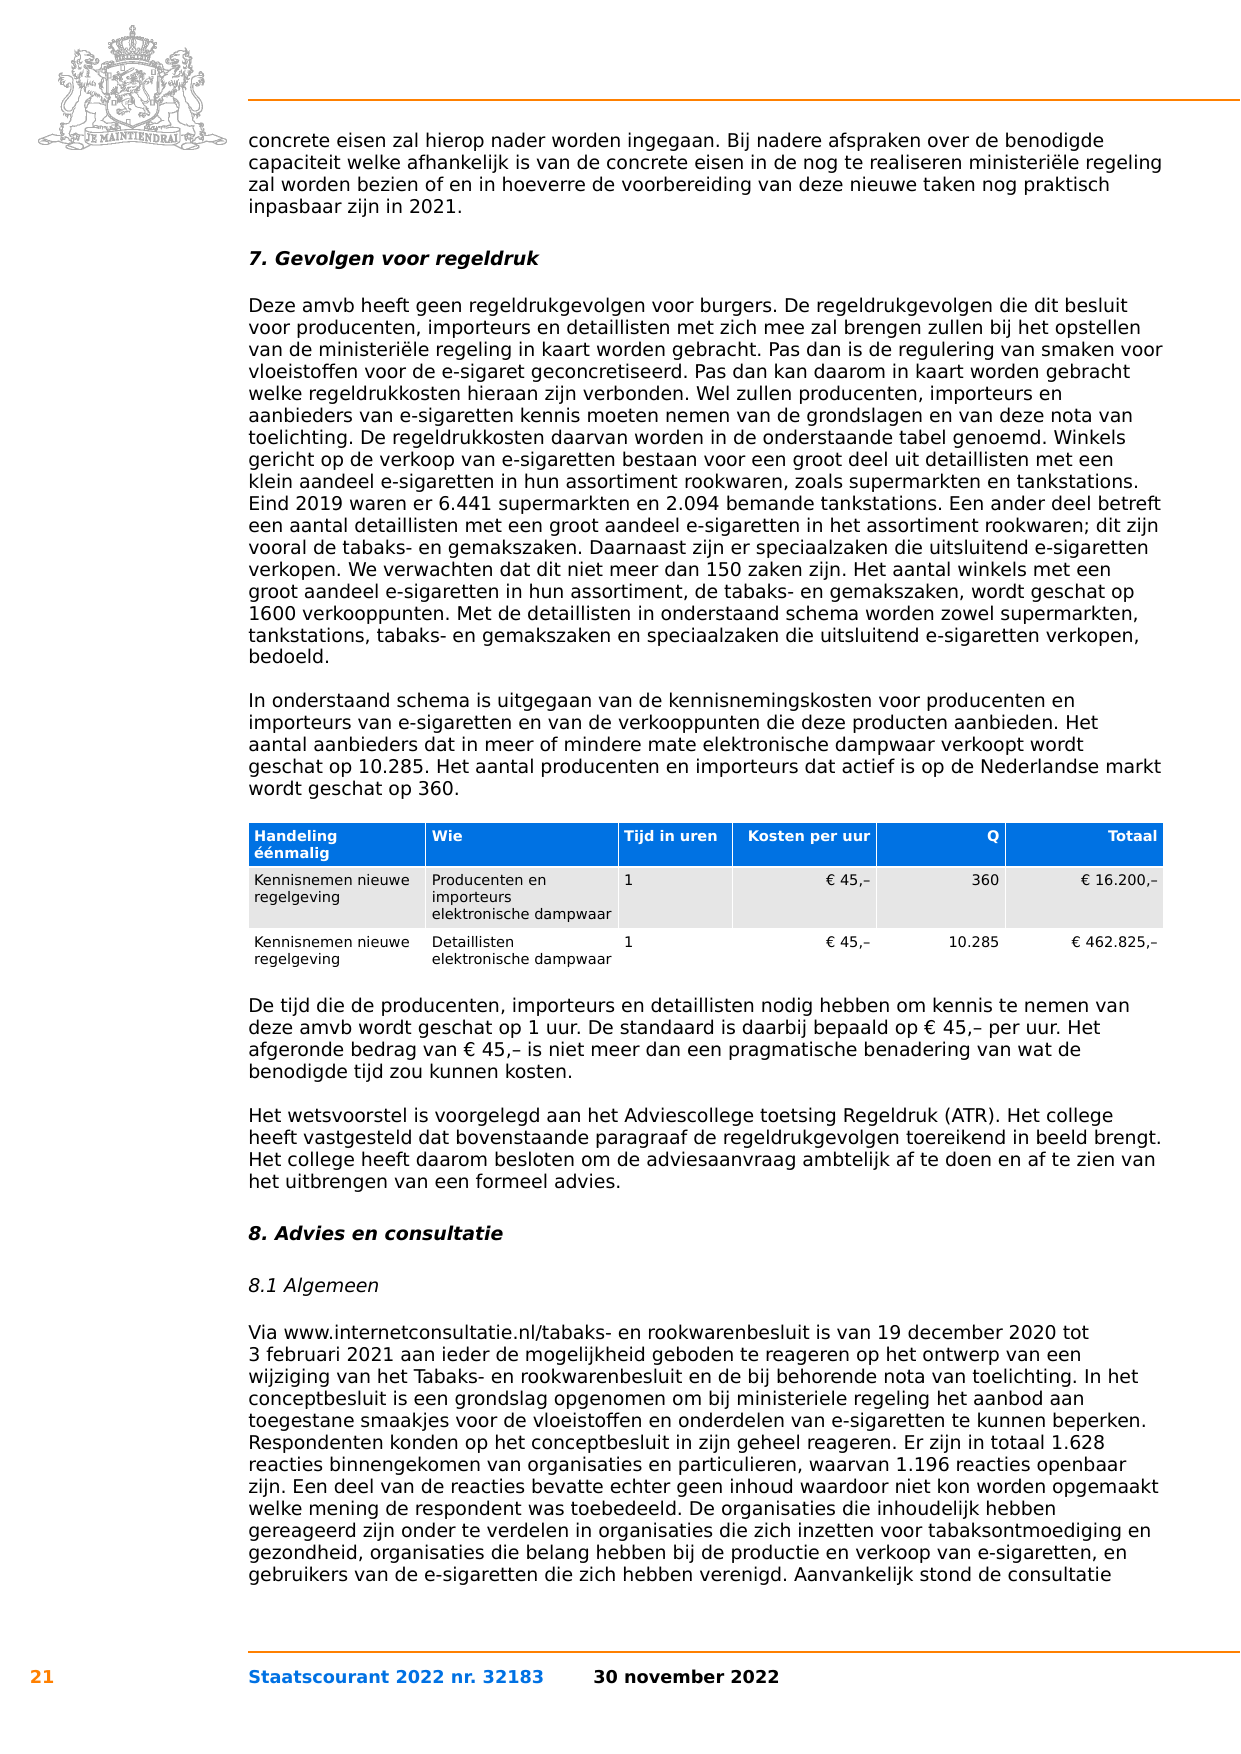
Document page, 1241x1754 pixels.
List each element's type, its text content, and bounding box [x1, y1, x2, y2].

table_cell 10.285 [877, 929, 1005, 972]
table_cell Kennisnemen nieuwe regelgeving [249, 929, 425, 972]
table_cell 360 [877, 868, 1005, 928]
table_cell Kennisnemen nieuwe regelgeving [249, 868, 425, 928]
table_cell € 45,– [733, 929, 876, 972]
table_header Tijd in uren [619, 823, 732, 866]
text Via www.internetconsultatie.nl/tabaks- en rookwarenbesluit is van 19 december 2020 tot 3 februari 2021 aan ieder de mogelijkheid geboden te reageren op het ontwerp van een wijziging van het Tabaks- en rookwarenbesluit en de bij behorende nota van toelichting. In het conceptbesluit is een grondslag opgenomen om bij ministeriele regeling het aanbod aan toegestane smaakjes voor de vloeistoffen en onderdelen van e-sigaretten te kunnen beperken. Respondenten konden op het conceptbesluit in zijn geheel reageren. Er zijn in totaal 1.628 reacties binnengekomen van organisaties en particulieren, waarvan 1.196 reacties openbaar zijn. Een deel van de reacties bevatte echter geen inhoud waardoor niet kon worden opgemaakt welke mening de respondent was toebedeeld. De organisaties die inhoudelijk hebben gereageerd zijn onder te verdelen in organisaties die zich inzetten voor tabaksontmoediging en gezondheid, organisaties die belang hebben bij de productie en verkoop van e-sigaretten, en gebruikers van de e-sigaretten die zich hebben verenigd. Aanvankelijk stond de consultatie [248, 1322, 1163, 1586]
table_cell 1 [619, 868, 732, 928]
picture [38, 25, 227, 150]
text concrete eisen zal hierop nader worden ingegaan. Bij nadere afspraken over de benodigde capaciteit welke afhankelijk is van de concrete eisen in de nog te realiseren ministeriële regeling zal worden bezien of en in hoeverre de voorbereiding van deze nieuwe taken nog praktisch inpasbaar zijn in 2021. [248, 130, 1163, 218]
text In onderstaand schema is uitgegaan van de kennisnemingskosten voor producenten en importeurs van e-sigaretten en van de verkooppunten die deze producten aanbieden. Het aantal aanbieders dat in meer of mindere mate elektronische dampwaar verkoopt wordt geschat op 10.285. Het aantal producenten en importeurs dat actief is op de Nederlandse markt wordt geschat op 360. [248, 690, 1163, 800]
text Deze amvb heeft geen regeldrukgevolgen voor burgers. De regeldrukgevolgen die dit besluit voor producenten, importeurs en detaillisten met zich mee zal brengen zullen bij het opstellen van de ministeriële regeling in kaart worden gebracht. Pas dan is de regulering van smaken voor vloeistoffen voor de e-sigaret geconcretiseerd. Pas dan kan daarom in kaart worden gebracht welke regeldrukkosten hieraan zijn verbonden. Wel zullen producenten, importeurs en aanbieders van e-sigaretten kennis moeten nemen van de grondslagen en van deze nota van toelichting. De regeldrukkosten daarvan worden in de onderstaande tabel genoemd. Winkels gericht op de verkoop van e-sigaretten bestaan voor een groot deel uit detaillisten met een klein aandeel e-sigaretten in hun assortiment rookwaren, zoals supermarkten en tankstations. Eind 2019 waren er 6.441 supermarkten en 2.094 bemande tankstations. Een ander deel betreft een aantal detaillisten met een groot aandeel e-sigaretten in het assortiment rookwaren; dit zijn vooral de tabaks- en gemakszaken. Daarnaast zijn er speciaalzaken die uitsluitend e-sigaretten verkopen. We verwachten dat dit niet meer dan 150 zaken zijn. Het aantal winkels met een groot aandeel e-sigaretten in hun assortiment, de tabaks- en gemakszaken, wordt geschat op 1600 verkooppunten. Met de detaillisten in onderstaand schema worden zowel supermarkten, tankstations, tabaks- en gemakszaken en speciaalzaken die uitsluitend e-sigaretten verkopen, bedoeld. [248, 295, 1163, 668]
table_header Q [877, 823, 1005, 866]
subtitle 7. Gevolgen voor regeldruk [248, 248, 1163, 270]
table_header Kosten per uur [733, 823, 876, 866]
subtitle 8. Advies en consultatie [248, 1223, 1163, 1245]
table_cell € 45,– [733, 868, 876, 928]
text Het wetsvoorstel is voorgelegd aan het Adviescollege toetsing Regeldruk (ATR). Het college heeft vastgesteld dat bovenstaande paragraaf de regeldrukgevolgen toereikend in beeld brengt. Het college heeft daarom besloten om de adviesaanvraag ambtelijk af te doen en af te zien van het uitbrengen van een formeel advies. [248, 1105, 1163, 1193]
table_header Totaal [1006, 823, 1163, 866]
table_header Wie [426, 823, 618, 866]
table_header Handeling éénmalig [249, 823, 425, 866]
table_cell € 462.825,– [1006, 929, 1163, 972]
subtitle 8.1 Algemeen [248, 1275, 1163, 1297]
table_cell Producenten en importeurs elektronische dampwaar [426, 868, 618, 928]
table_cell 1 [619, 929, 732, 972]
text De tijd die de producenten, importeurs en detaillisten nodig hebben om kennis te nemen van deze amvb wordt geschat op 1 uur. De standaard is daarbij bepaald op € 45,– per uur. Het afgeronde bedrag van € 45,– is niet meer dan een pragmatische benadering van wat de benodigde tijd zou kunnen kosten. [248, 995, 1163, 1083]
table_cell Detaillisten elektronische dampwaar [426, 929, 618, 972]
table_cell € 16.200,– [1006, 868, 1163, 928]
